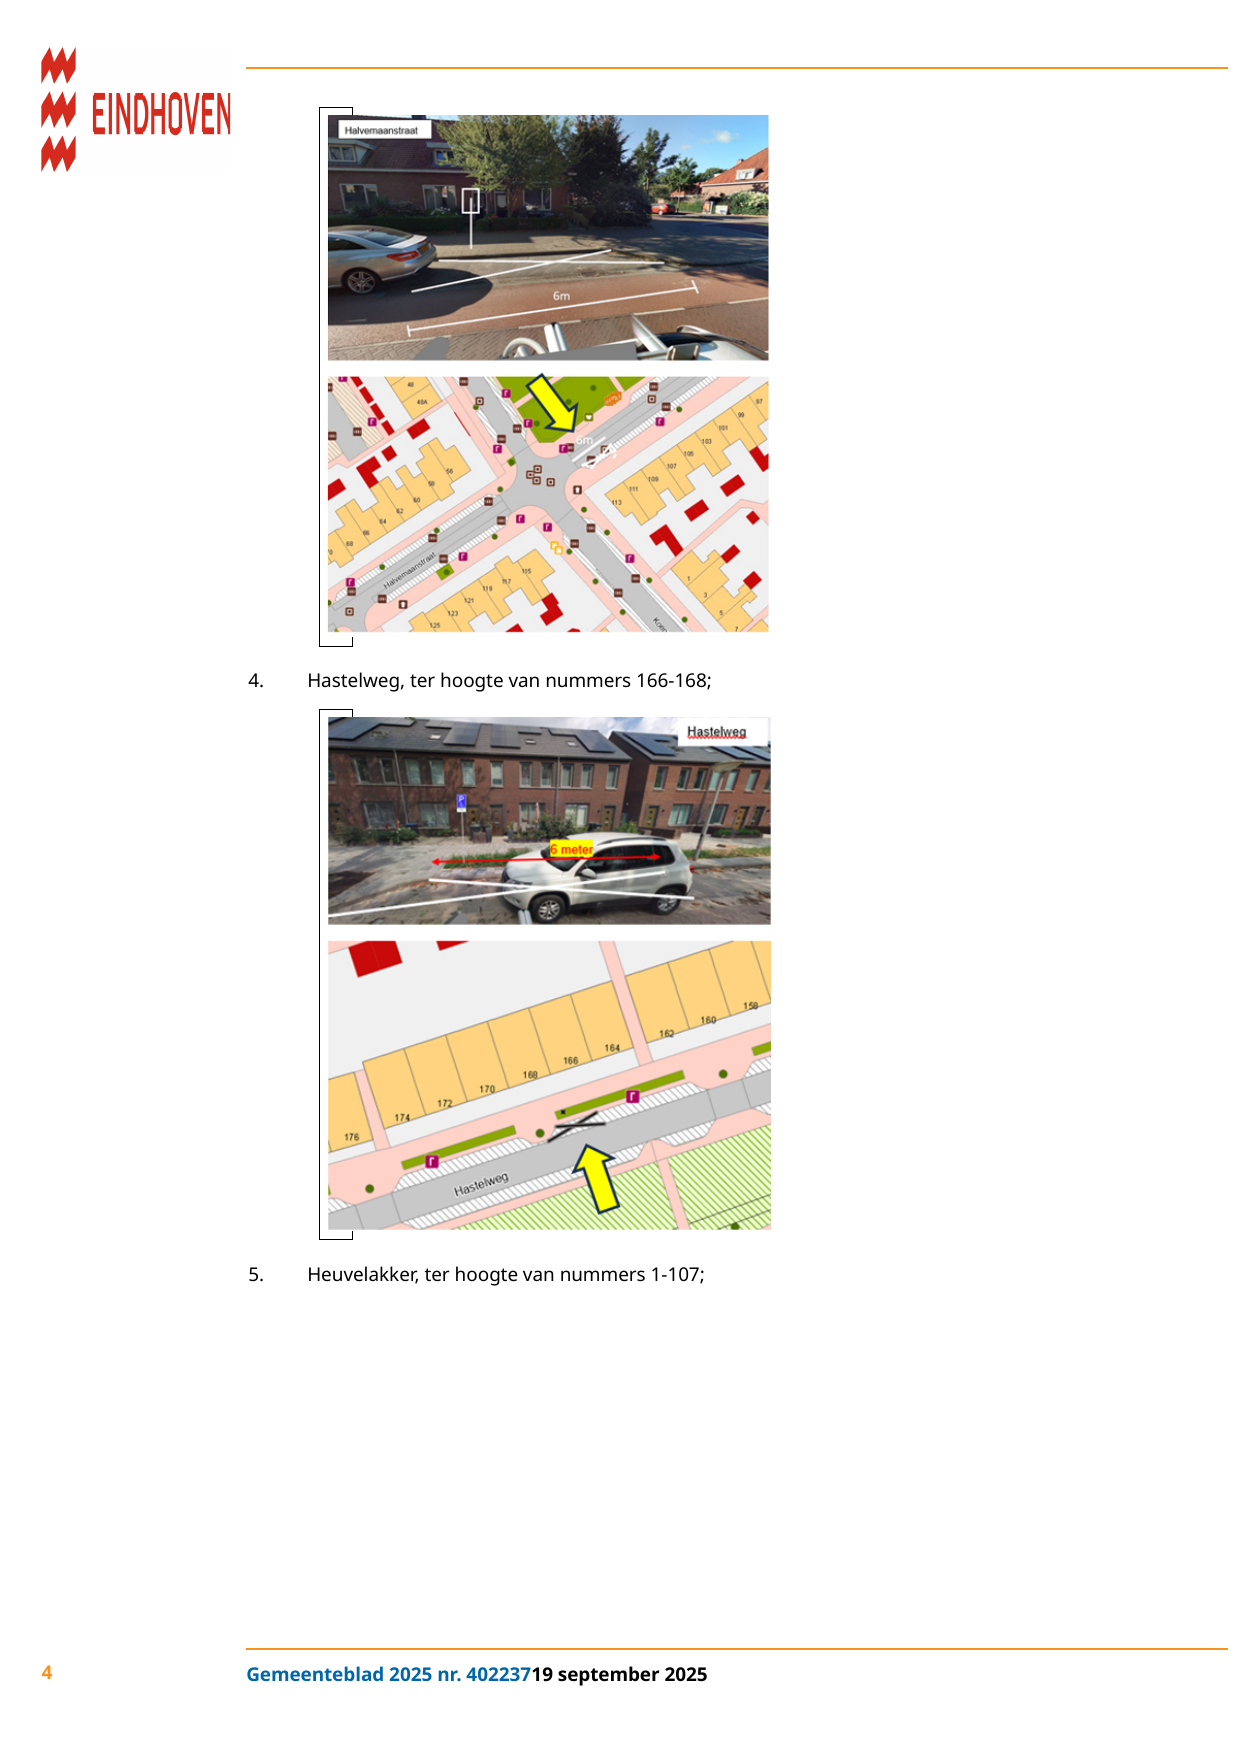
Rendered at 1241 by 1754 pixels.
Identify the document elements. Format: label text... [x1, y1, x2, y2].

picture [327, 115, 771, 637]
list Heuvelakker, ter hoogte van nummers 1-107; [248, 1261, 1152, 1286]
picture [41, 47, 231, 172]
picture [327, 717, 771, 1231]
list Hastelweg, ter hoogte van nummers 166-168; [248, 667, 1152, 693]
